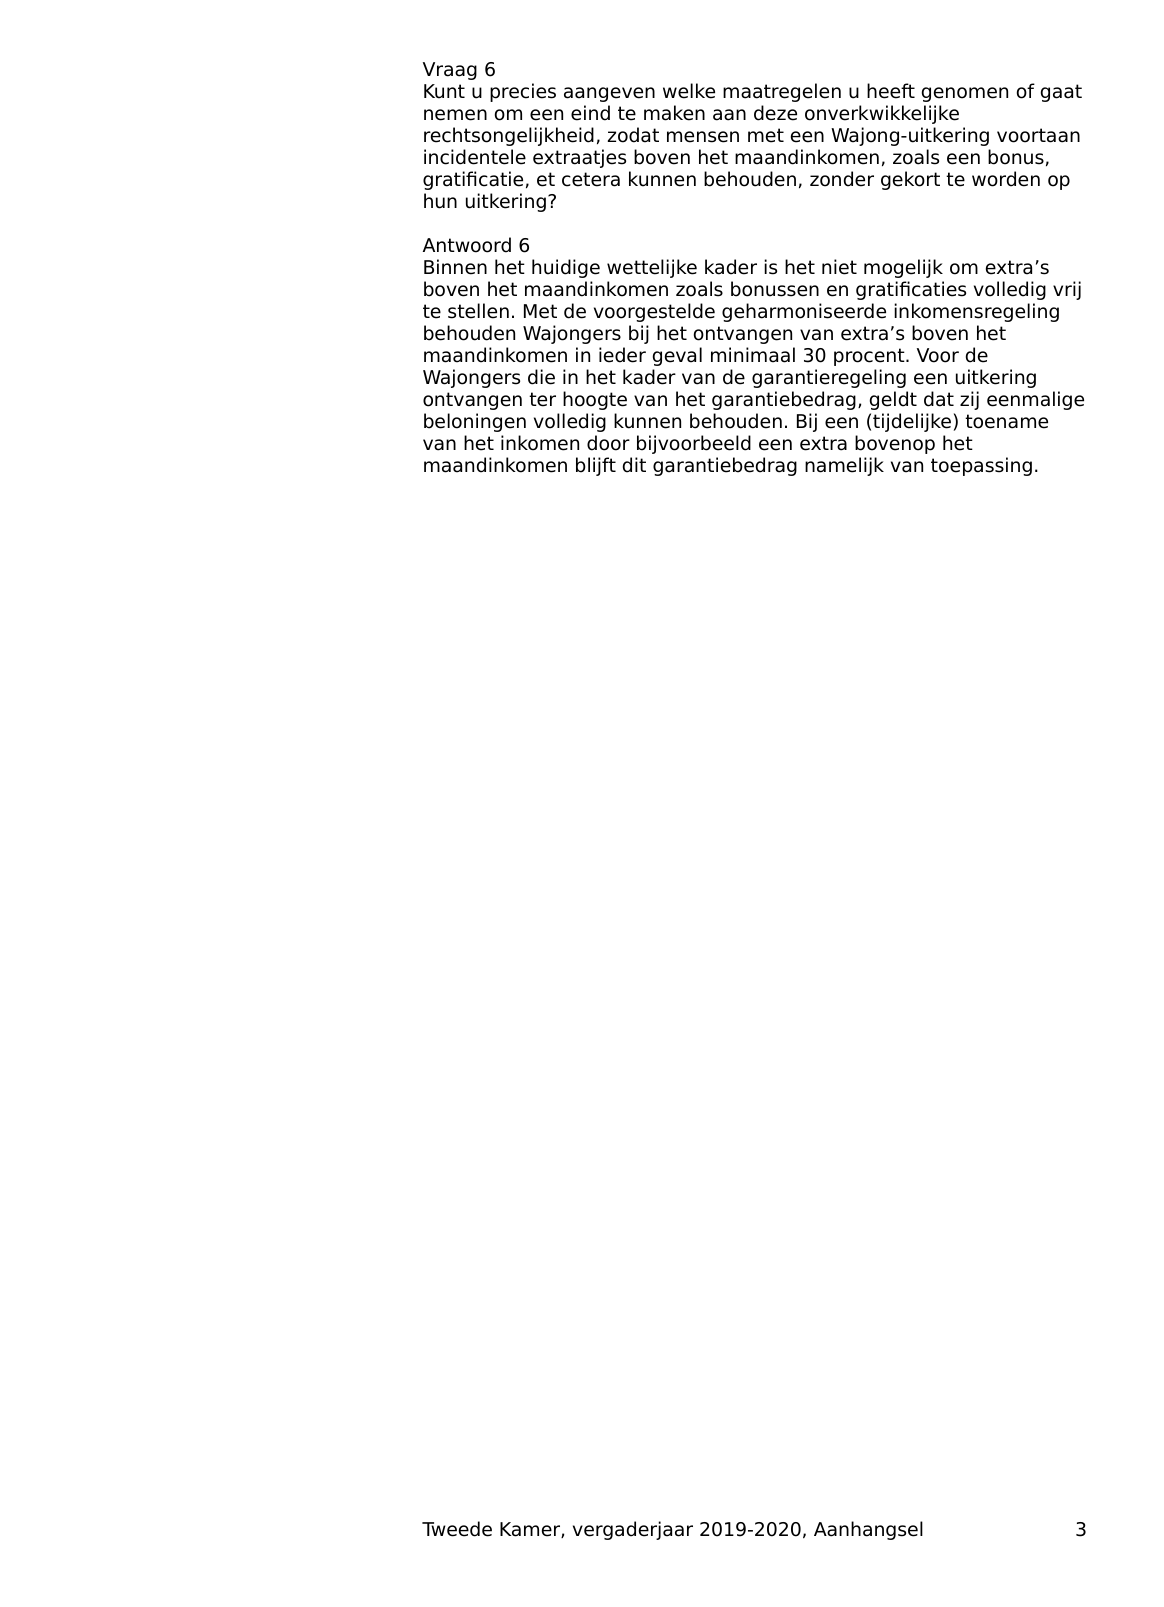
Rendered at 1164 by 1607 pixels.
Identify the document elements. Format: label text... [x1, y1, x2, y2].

text Binnen het huidige wettelijke kader is het niet mogelijk om extra’s boven het maandinkomen zoals bonussen en gratificaties volledig vrij te stellen. Met de voorgestelde geharmoniseerde inkomensregeling behouden Wajongers bij het ontvangen van extra’s boven het maandinkomen in ieder geval minimaal 30 procent. Voor de Wajongers die in het kader van de garantieregeling een uitkering ontvangen ter hoogte van het garantiebedrag, geldt dat zij eenmalige beloningen volledig kunnen behouden. Bij een (tijdelijke) toename van het inkomen door bijvoorbeeld een extra bovenop het maandinkomen blijft dit garantiebedrag namelijk van toepassing. [422, 257, 1087, 477]
text Antwoord 6 [422, 235, 1087, 257]
text Vraag 6 [422, 59, 1087, 81]
text Kunt u precies aangeven welke maatregelen u heeft genomen of gaat nemen om een eind te maken aan deze onverkwikkelijke rechtsongelijkheid, zodat mensen met een Wajong-uitkering voortaan incidentele extraatjes boven het maandinkomen, zoals een bonus, gratificatie, et cetera kunnen behouden, zonder gekort te worden op hun uitkering? [422, 81, 1087, 213]
